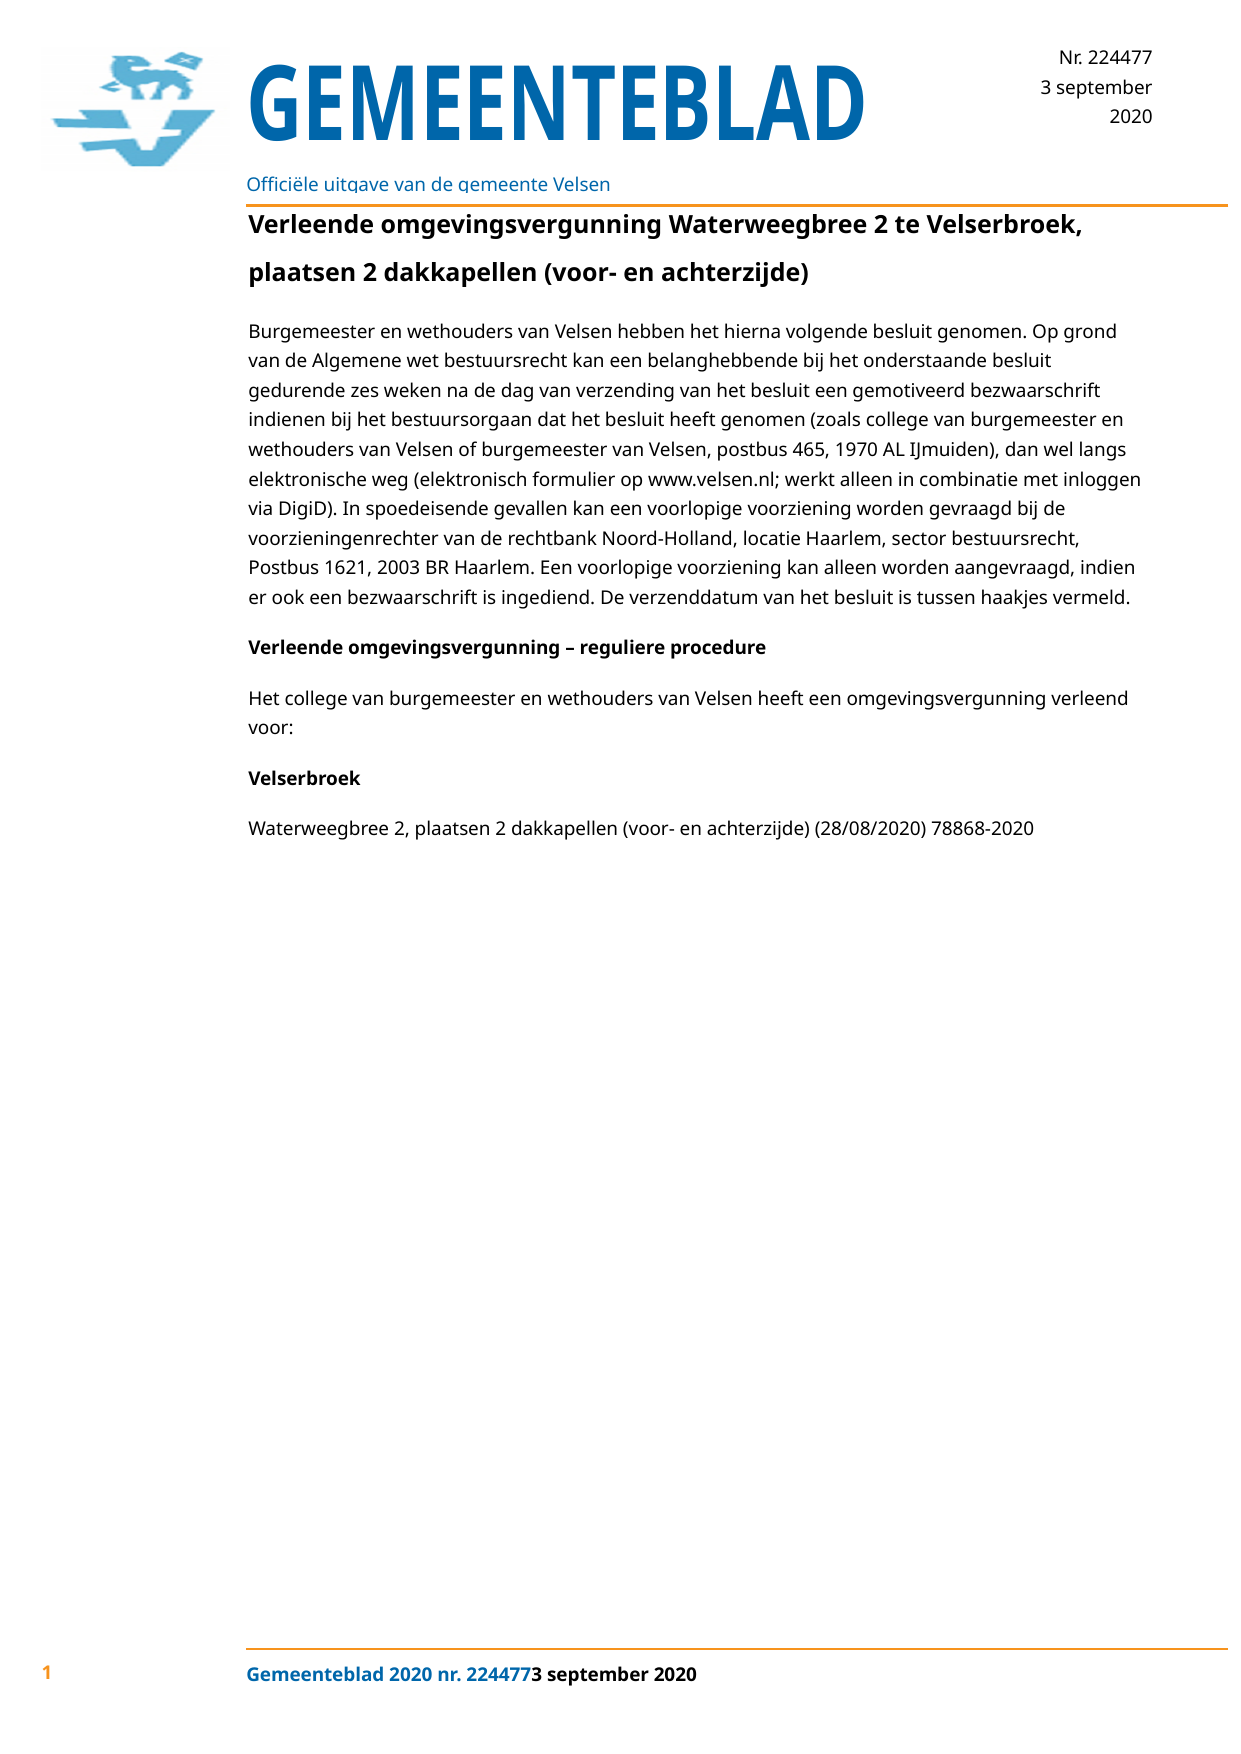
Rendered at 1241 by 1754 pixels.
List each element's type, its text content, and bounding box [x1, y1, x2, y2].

text Velserbroek [248, 765, 1152, 791]
text Waterweegbree 2, plaatsen 2 dakkapellen (voor- en achterzijde) (28/08/2020) 78868-2020 [248, 815, 1152, 841]
text Verleende omgevingsvergunning Waterweegbree 2 te Velserbroek, plaatsen 2 dakkapellen (voor- en achterzijde) [248, 207, 1152, 288]
text Verleende omgevingsvergunning – reguliere procedure [248, 634, 1152, 660]
text Het college van burgemeester en wethouders van Velsen heeft een omgevingsvergunning verleend voor: [248, 685, 1152, 740]
text Burgemeester en wethouders van Velsen hebben het hierna volgende besluit genomen. Op grond van de Algemene wet bestuursrecht kan een belanghebbende bij het onderstaande besluit gedurende zes weken na de dag van verzending van het besluit een gemotiveerd bezwaarschrift indienen bij het bestuursorgaan dat het besluit heeft genomen (zoals college van burgemeester en wethouders van Velsen of burgemeester van Velsen, postbus 465, 1970 AL IJmuiden), dan wel langs elektronische weg (elektronisch formulier op www.velsen.nl; werkt alleen in combinatie met inloggen via DigiD). In spoedeisende gevallen kan een voorlopige voorziening worden gevraagd bij de voorzieningenrechter van de rechtbank Noord-Holland, locatie Haarlem, sector bestuursrecht, Postbus 1621, 2003 BR Haarlem. Een voorlopige voorziening kan alleen worden aangevraagd, indien er ook een bezwaarschrift is ingediend. De verzenddatum van het besluit is tussen haakjes vermeld. [248, 318, 1152, 610]
picture [41, 47, 231, 172]
